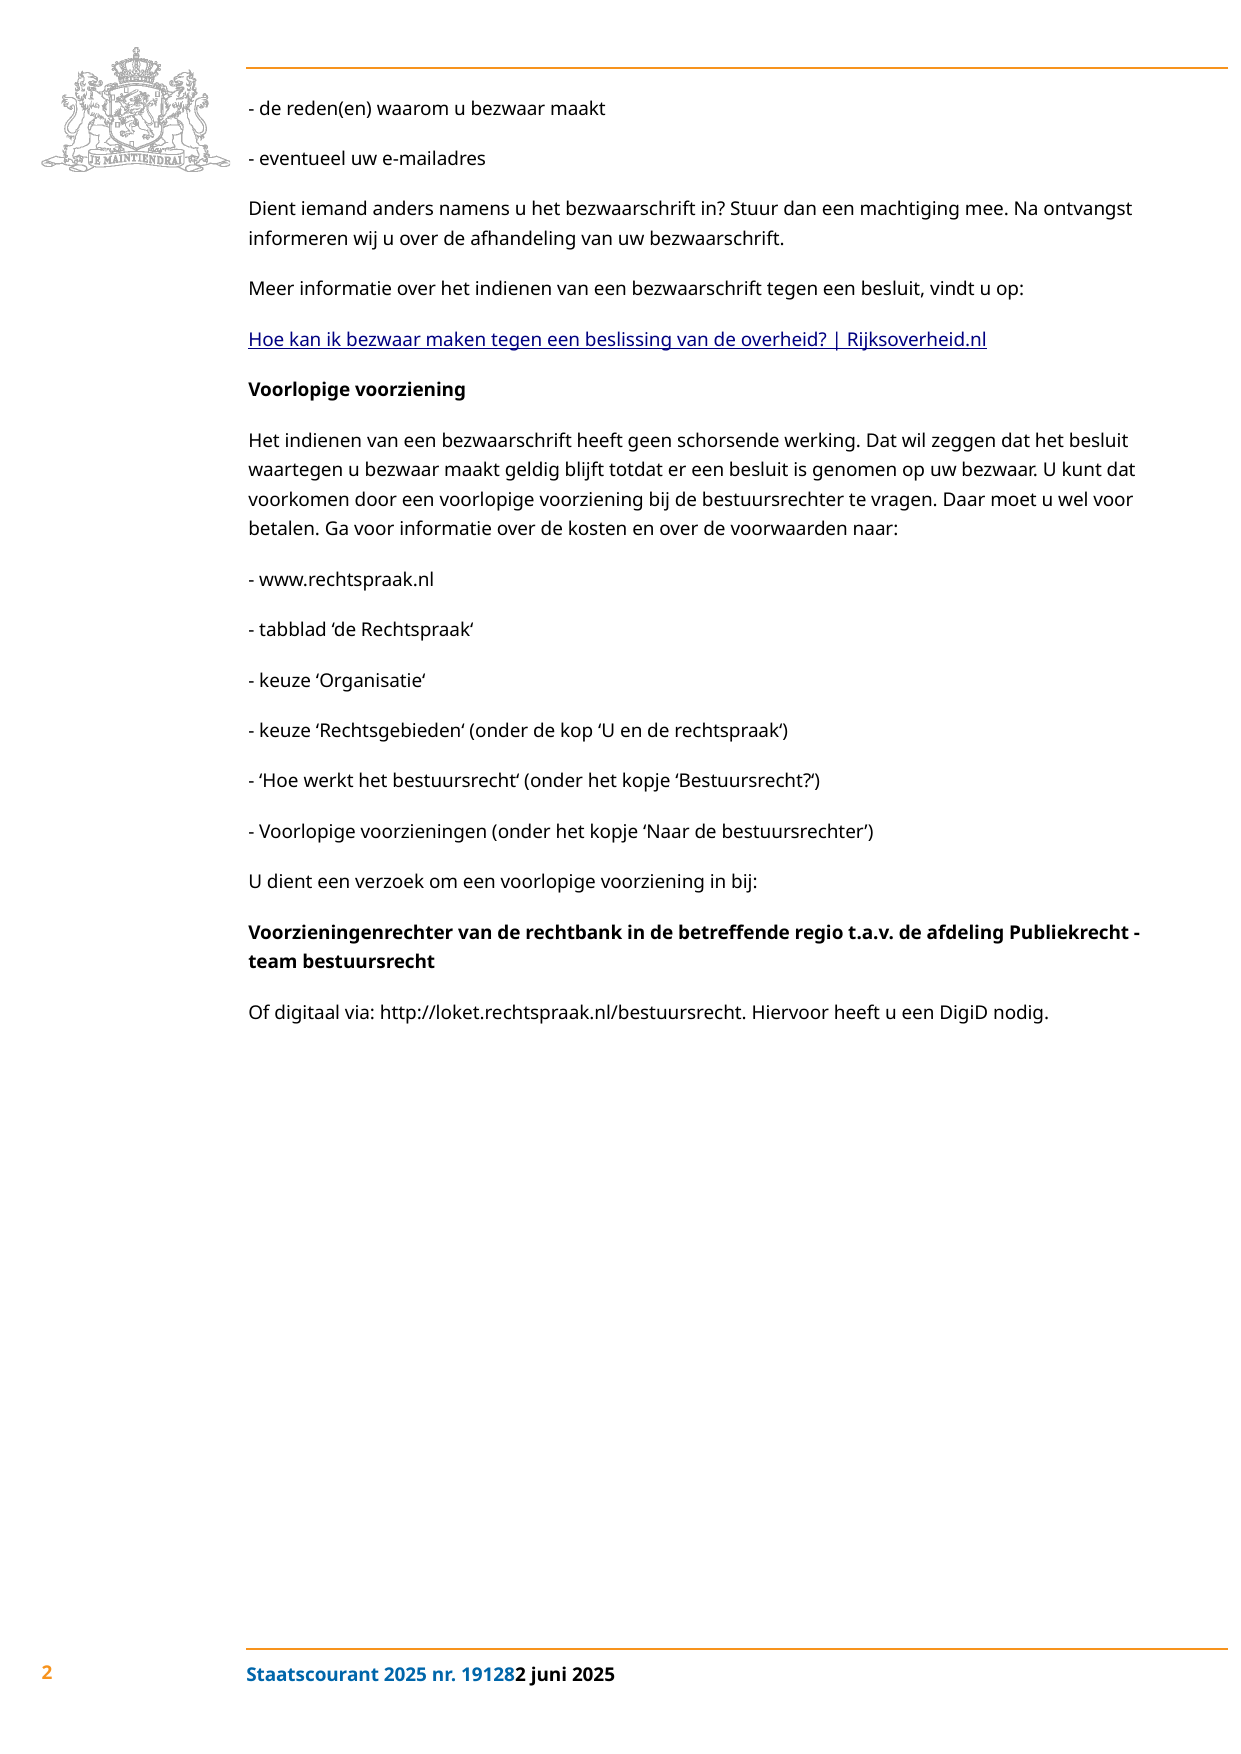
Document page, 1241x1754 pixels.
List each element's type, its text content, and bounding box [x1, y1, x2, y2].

picture [41, 47, 231, 172]
text - Voorlopige voorzieningen (onder het kopje ‘Naar de bestuursrechter’) [248, 818, 1152, 844]
text - tabblad ‘de Rechtspraak‘ [248, 616, 1152, 642]
text Voorlopige voorziening [248, 376, 1152, 402]
text Meer informatie over het indienen van een bezwaarschrift tegen een besluit, vindt u op: [248, 276, 1152, 301]
text - www.rechtspraak.nl [248, 566, 1152, 592]
text Hoe kan ik bezwaar maken tegen een beslissing van de overheid? | Rijksoverheid.nl [248, 326, 1152, 352]
text - keuze ‘Organisatie‘ [248, 667, 1152, 693]
text - de reden(en) waarom u bezwaar maakt [248, 95, 1152, 121]
text Of digitaal via: http://loket.rechtspraak.nl/bestuursrecht. Hiervoor heeft u een DigiD nodig. [248, 999, 1152, 1025]
text Dient iemand anders namens u het bezwaarschrift in? Stuur dan een machtiging mee. Na ontvangst informeren wij u over de afhandeling van uw bezwaarschrift. [248, 196, 1152, 251]
text Het indienen van een bezwaarschrift heeft geen schorsende werking. Dat wil zeggen dat het besluit waartegen u bezwaar maakt geldig blijft totdat er een besluit is genomen op uw bezwaar. U kunt dat voorkomen door een voorlopige voorziening bij de bestuursrechter te vragen. Daar moet u wel voor betalen. Ga voor informatie over de kosten en over de voorwaarden naar: [248, 427, 1152, 541]
text - eventueel uw e-mailadres [248, 145, 1152, 171]
text U dient een verzoek om een voorlopige voorziening in bij: [248, 868, 1152, 894]
text - ‘Hoe werkt het bestuursrecht‘ (onder het kopje ‘Bestuursrecht?‘) [248, 768, 1152, 793]
text Voorzieningenrechter van de rechtbank in de betreffende regio t.a.v. de afdeling Publiekrecht - team bestuursrecht [248, 919, 1152, 974]
text - keuze ‘Rechtsgebieden‘ (onder de kop ‘U en de rechtspraak‘) [248, 717, 1152, 743]
